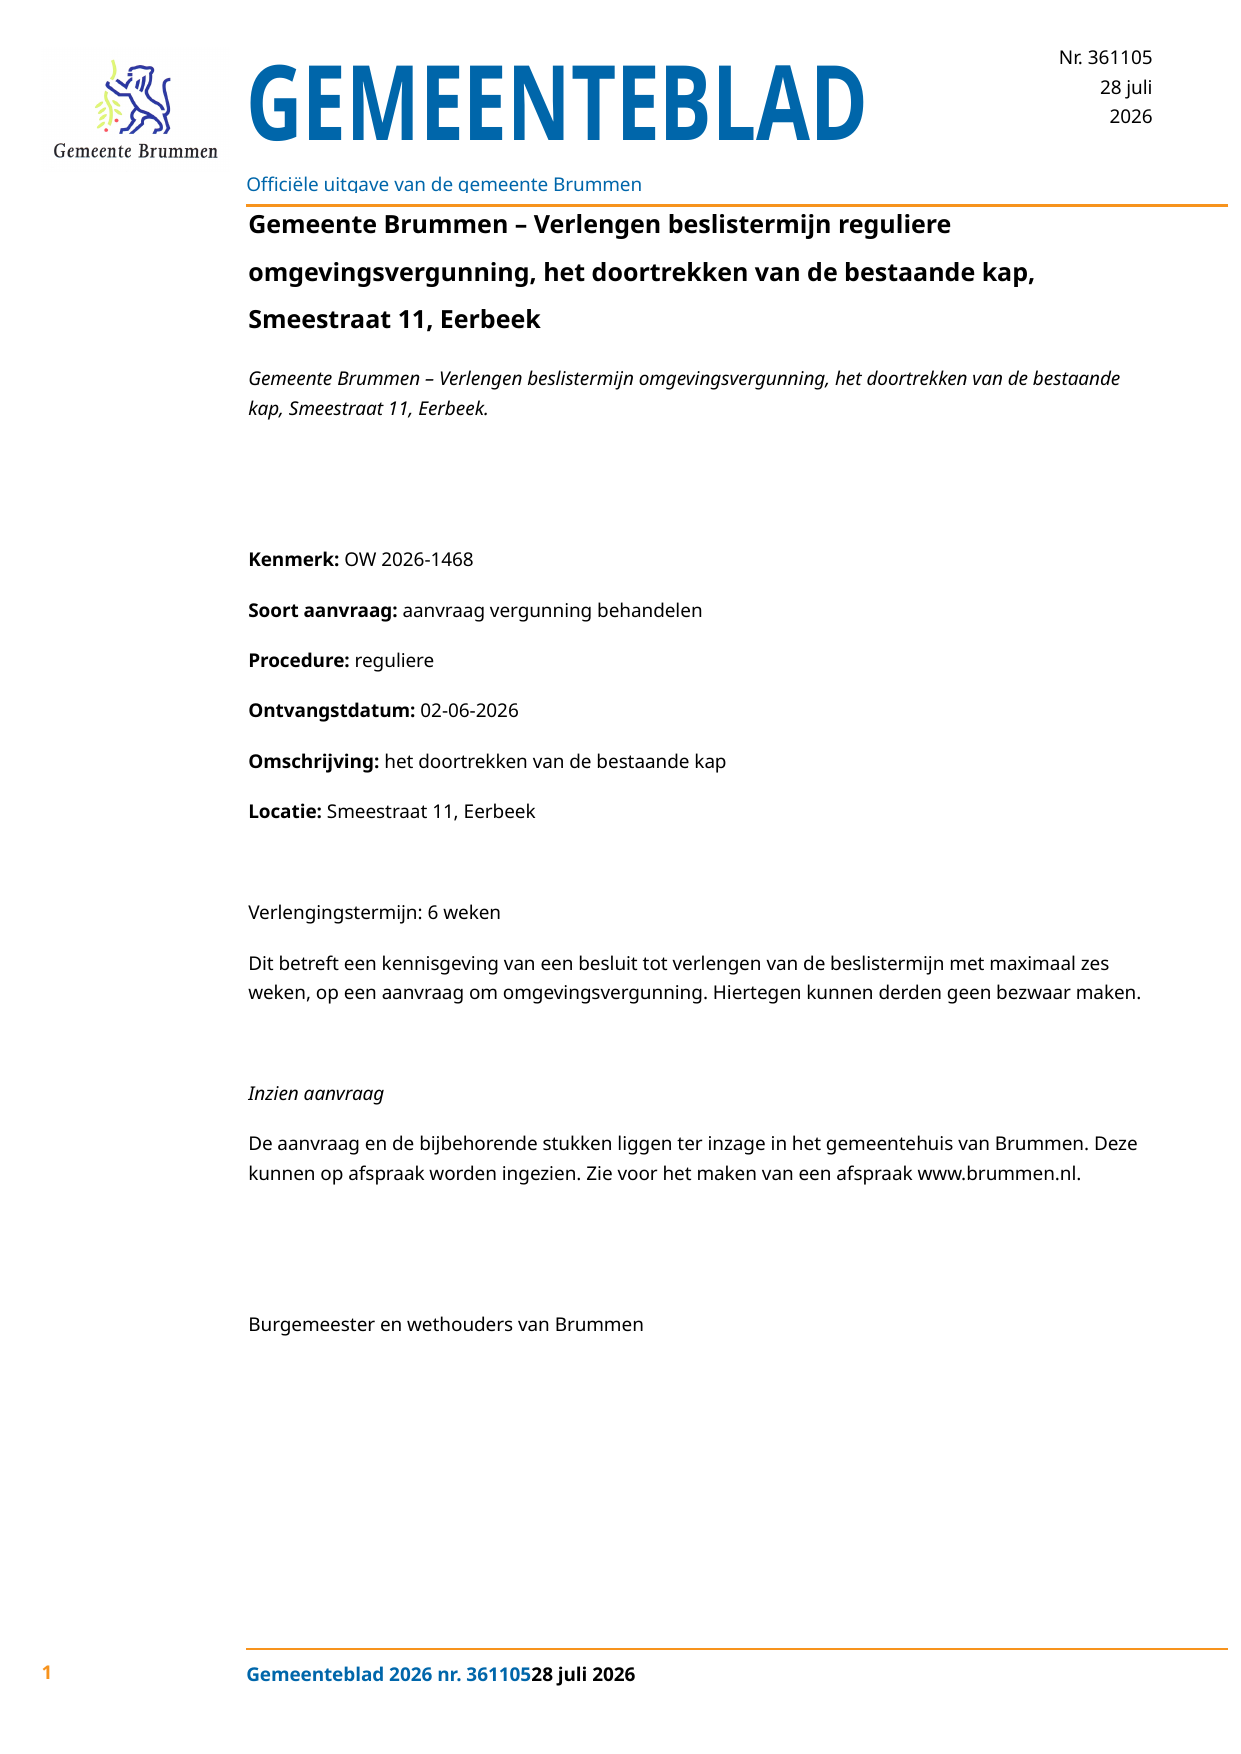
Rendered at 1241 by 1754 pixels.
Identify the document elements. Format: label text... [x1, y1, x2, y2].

text Dit betreft een kennisgeving van een besluit tot verlengen van de beslistermijn met maximaal zes weken, op een aanvraag om omgevingsvergunning. Hiertegen kunnen derden geen bezwaar maken. [248, 950, 1152, 1005]
text Soort aanvraag: aanvraag vergunning behandelen [248, 597, 1152, 622]
text Locatie: Smeestraat 11, Eerbeek [248, 798, 1152, 824]
text Omschrijving: het doortrekken van de bestaande kap [248, 748, 1152, 774]
text Burgemeester en wethouders van Brummen [248, 1311, 1152, 1337]
text Kenmerk: OW 2026-1468 [248, 546, 1152, 572]
text Gemeente Brummen – Verlengen beslistermijn reguliere omgevingsvergunning, het doortrekken van de bestaande kap, Smeestraat 11, Eerbeek [248, 207, 1152, 336]
text Ontvangstdatum: 02-06-2026 [248, 698, 1152, 723]
picture [41, 47, 231, 172]
text Procedure: reguliere [248, 647, 1152, 673]
text De aanvraag en de bijbehorende stukken liggen ter inzage in het gemeentehuis van Brummen. Deze kunnen op afspraak worden ingezien. Zie voor het maken van een afspraak www.brummen.nl. [248, 1131, 1152, 1186]
text Verlengingstermijn: 6 weken [248, 899, 1152, 925]
text Inzien aanvraag [248, 1080, 1152, 1106]
text Gemeente Brummen – Verlengen beslistermijn omgevingsvergunning, het doortrekken van de bestaande kap, Smeestraat 11, Eerbeek. [248, 366, 1152, 421]
